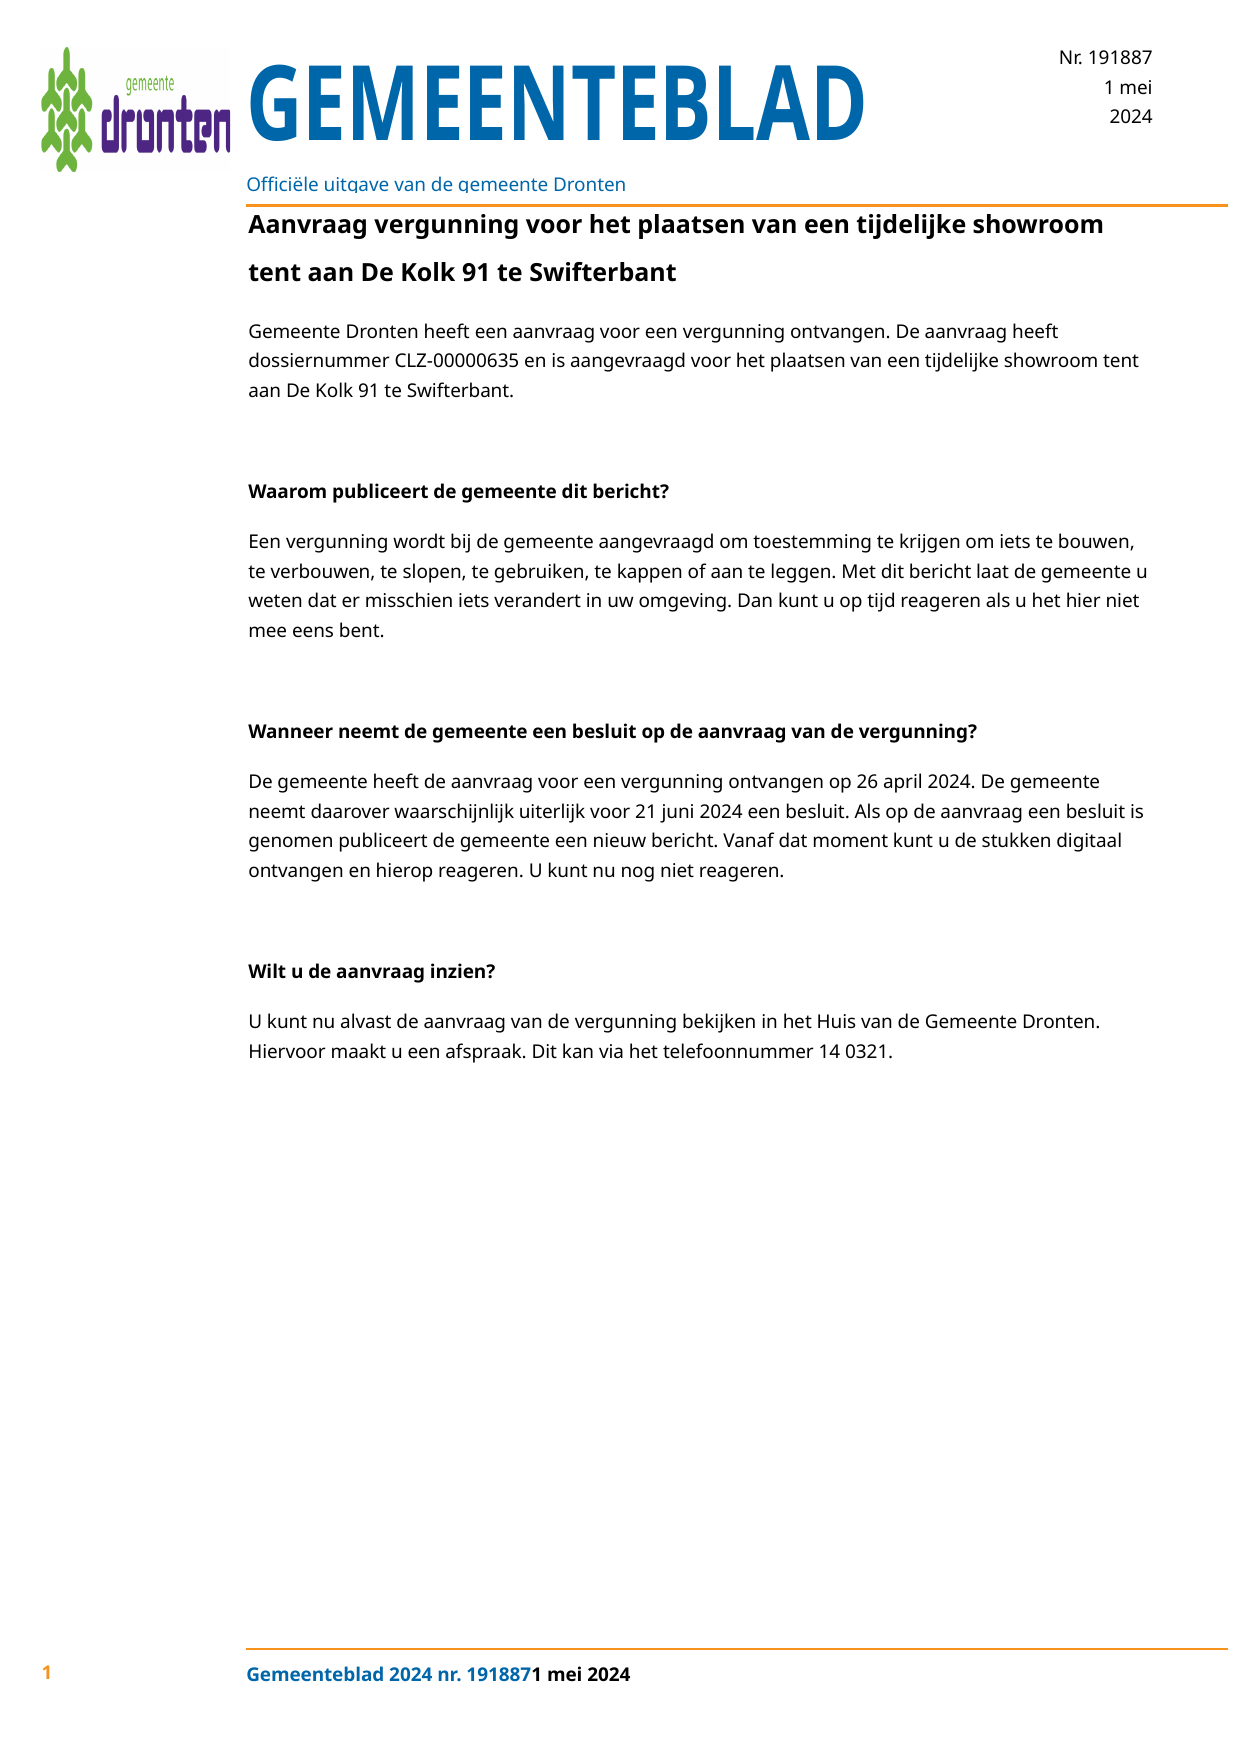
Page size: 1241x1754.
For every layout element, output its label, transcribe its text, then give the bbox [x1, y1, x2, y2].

text Een vergunning wordt bij de gemeente aangevraagd om toestemming te krijgen om iets te bouwen, te verbouwen, te slopen, te gebruiken, te kappen of aan te leggen. Met dit bericht laat de gemeente u weten dat er misschien iets verandert in uw omgeving. Dan kunt u op tijd reageren als u het hier niet mee eens bent. [248, 528, 1152, 643]
text Aanvraag vergunning voor het plaatsen van een tijdelijke showroom tent aan De Kolk 91 te Swifterbant [248, 207, 1152, 288]
text Waarom publiceert de gemeente dit bericht? [248, 478, 1152, 504]
text Wanneer neemt de gemeente een besluit op de aanvraag van de vergunning? [248, 718, 1152, 744]
text De gemeente heeft de aanvraag voor een vergunning ontvangen op 26 april 2024. De gemeente neemt daarover waarschijnlijk uiterlijk voor 21 juni 2024 een besluit. Als op de aanvraag een besluit is genomen publiceert de gemeente een nieuw bericht. Vanaf dat moment kunt u de stukken digitaal ontvangen en hierop reageren. U kunt nu nog niet reageren. [248, 768, 1152, 883]
text Wilt u de aanvraag inzien? [248, 958, 1152, 984]
picture [41, 47, 231, 172]
text U kunt nu alvast de aanvraag van de vergunning bekijken in het Huis van de Gemeente Dronten. Hiervoor maakt u een afspraak. Dit kan via het telefoonnummer 14 0321. [248, 1008, 1152, 1064]
text Gemeente Dronten heeft een aanvraag voor een vergunning ontvangen. De aanvraag heeft dossiernummer CLZ-00000635 en is aangevraagd voor het plaatsen van een tijdelijke showroom tent aan De Kolk 91 te Swifterbant. [248, 318, 1152, 403]
